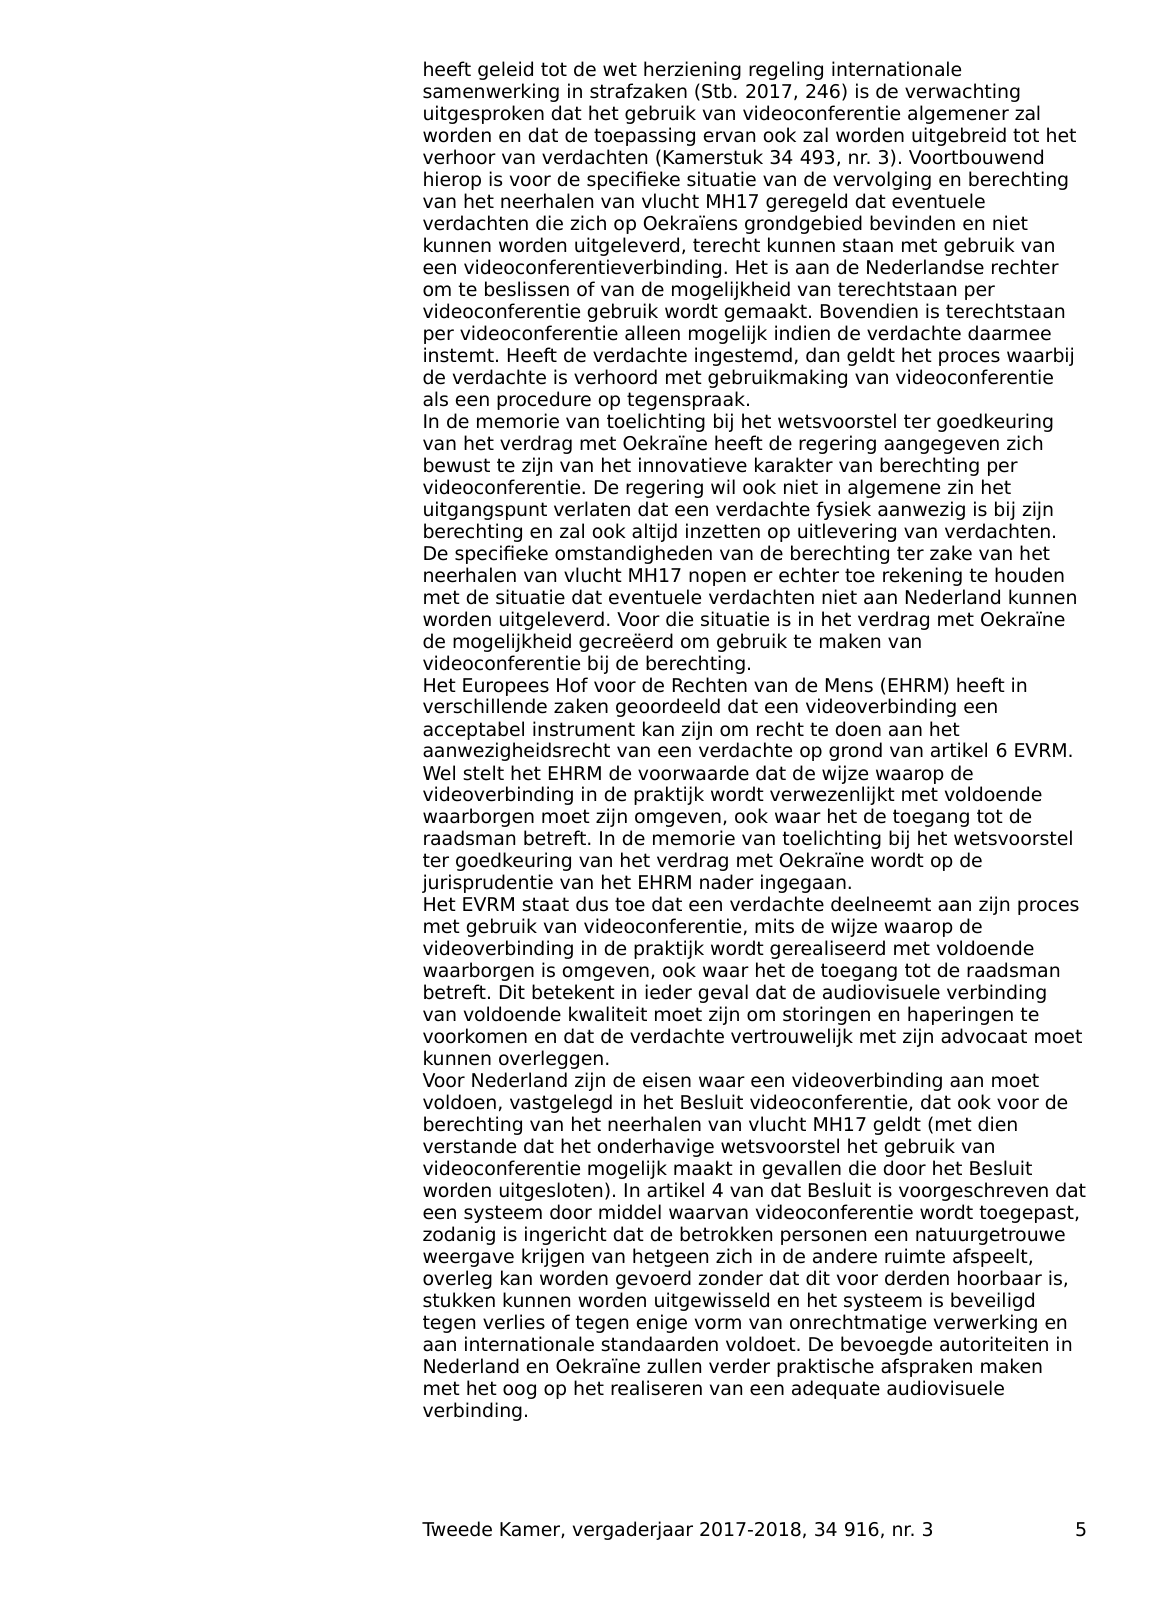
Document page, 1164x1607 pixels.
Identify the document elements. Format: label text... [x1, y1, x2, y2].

text heeft geleid tot de wet herziening regeling internationale samenwerking in strafzaken (Stb. 2017, 246) is de verwachting uitgesproken dat het gebruik van videoconferentie algemener zal worden en dat de toepassing ervan ook zal worden uitgebreid tot het verhoor van verdachten (Kamerstuk 34 493, nr. 3). Voortbouwend hierop is voor de specifieke situatie van de vervolging en berechting van het neerhalen van vlucht MH17 geregeld dat eventuele verdachten die zich op Oekraïens grondgebied bevinden en niet kunnen worden uitgeleverd, terecht kunnen staan met gebruik van een videoconferentieverbinding. Het is aan de Nederlandse rechter om te beslissen of van de mogelijkheid van terechtstaan per videoconferentie gebruik wordt gemaakt. Bovendien is terechtstaan per videoconferentie alleen mogelijk indien de verdachte daarmee instemt. Heeft de verdachte ingestemd, dan geldt het proces waarbij de verdachte is verhoord met gebruikmaking van videoconferentie als een procedure op tegenspraak. [422, 59, 1087, 411]
text Het Europees Hof voor de Rechten van de Mens (EHRM) heeft in verschillende zaken geoordeeld dat een videoverbinding een acceptabel instrument kan zijn om recht te doen aan het aanwezigheidsrecht van een verdachte op grond van artikel 6 EVRM. Wel stelt het EHRM de voorwaarde dat de wijze waarop de videoverbinding in de praktijk wordt verwezenlijkt met voldoende waarborgen moet zijn omgeven, ook waar het de toegang tot de raadsman betreft. In de memorie van toelichting bij het wetsvoorstel ter goedkeuring van het verdrag met Oekraïne wordt op de jurisprudentie van het EHRM nader ingegaan. [422, 674, 1087, 894]
text In de memorie van toelichting bij het wetsvoorstel ter goedkeuring van het verdrag met Oekraïne heeft de regering aangegeven zich bewust te zijn van het innovatieve karakter van berechting per videoconferentie. De regering wil ook niet in algemene zin het uitgangspunt verlaten dat een verdachte fysiek aanwezig is bij zijn berechting en zal ook altijd inzetten op uitlevering van verdachten. De specifieke omstandigheden van de berechting ter zake van het neerhalen van vlucht MH17 nopen er echter toe rekening te houden met de situatie dat eventuele verdachten niet aan Nederland kunnen worden uitgeleverd. Voor die situatie is in het verdrag met Oekraïne de mogelijkheid gecreëerd om gebruik te maken van videoconferentie bij de berechting. [422, 411, 1087, 674]
text Voor Nederland zijn de eisen waar een videoverbinding aan moet voldoen, vastgelegd in het Besluit videoconferentie, dat ook voor de berechting van het neerhalen van vlucht MH17 geldt (met dien verstande dat het onderhavige wetsvoorstel het gebruik van videoconferentie mogelijk maakt in gevallen die door het Besluit worden uitgesloten). In artikel 4 van dat Besluit is voorgeschreven dat een systeem door middel waarvan videoconferentie wordt toegepast, zodanig is ingericht dat de betrokken personen een natuurgetrouwe weergave krijgen van hetgeen zich in de andere ruimte afspeelt, overleg kan worden gevoerd zonder dat dit voor derden hoorbaar is, stukken kunnen worden uitgewisseld en het systeem is beveiligd tegen verlies of tegen enige vorm van onrechtmatige verwerking en aan internationale standaarden voldoet. De bevoegde autoriteiten in Nederland en Oekraïne zullen verder praktische afspraken maken met het oog op het realiseren van een adequate audiovisuele verbinding. [422, 1070, 1087, 1422]
text Het EVRM staat dus toe dat een verdachte deelneemt aan zijn proces met gebruik van videoconferentie, mits de wijze waarop de videoverbinding in de praktijk wordt gerealiseerd met voldoende waarborgen is omgeven, ook waar het de toegang tot de raadsman betreft. Dit betekent in ieder geval dat de audiovisuele verbinding van voldoende kwaliteit moet zijn om storingen en haperingen te voorkomen en dat de verdachte vertrouwelijk met zijn advocaat moet kunnen overleggen. [422, 894, 1087, 1070]
